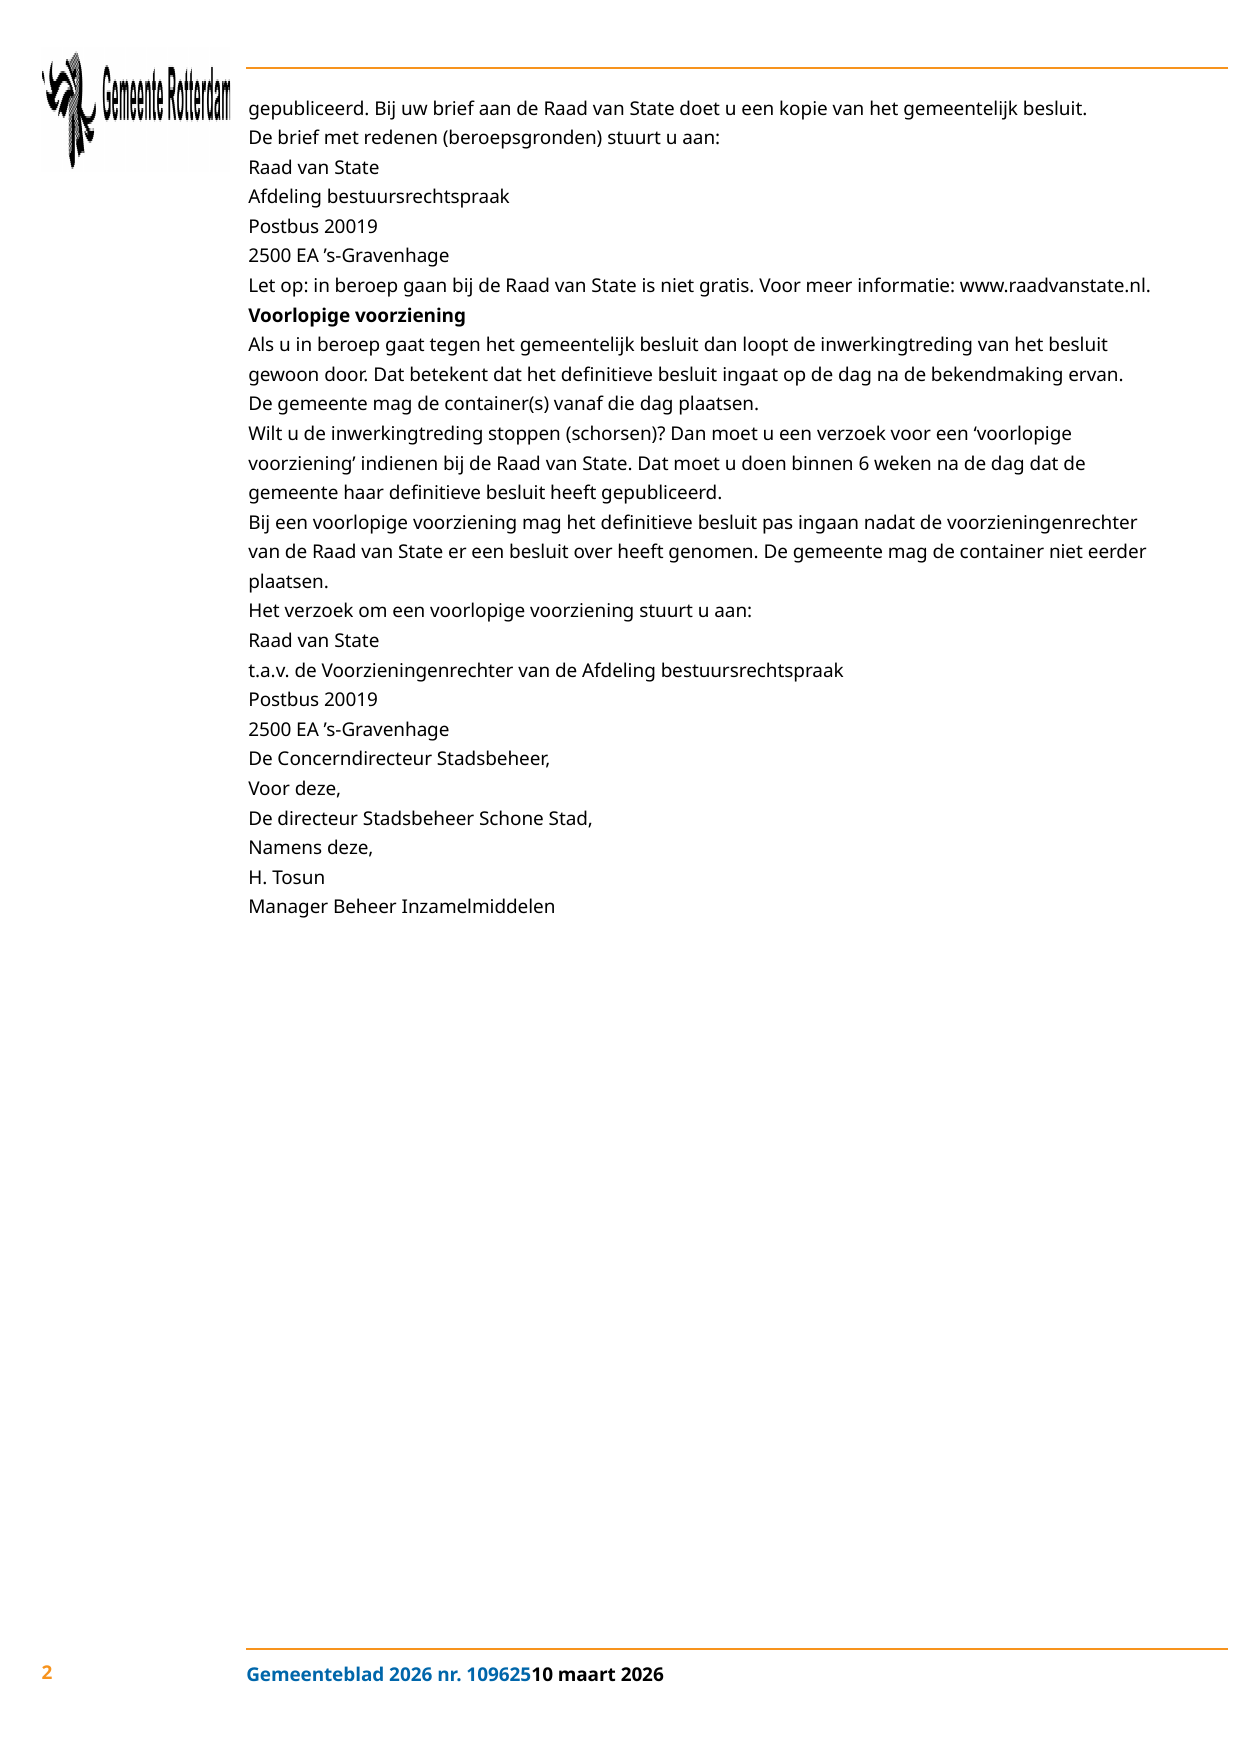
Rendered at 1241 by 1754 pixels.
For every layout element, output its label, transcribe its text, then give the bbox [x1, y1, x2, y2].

text Postbus 20019 [248, 213, 1152, 239]
text Let op: in beroep gaan bij de Raad van State is niet gratis. Voor meer informatie: www.raadvanstate.nl. [248, 272, 1152, 298]
text De directeur Stadsbeheer Schone Stad, [248, 805, 1152, 831]
text Voor deze, [248, 775, 1152, 801]
text Het verzoek om een voorlopige voorziening stuurt u aan: [248, 598, 1152, 623]
text Bij een voorlopige voorziening mag het definitieve besluit pas ingaan nadat de voorzieningenrechter van de Raad van State er een besluit over heeft genomen. De gemeente mag de container niet eerder plaatsen. [248, 509, 1152, 594]
text De brief met redenen (beroepsgronden) stuurt u aan: [248, 124, 1152, 150]
text 2500 EA ’s-Gravenhage [248, 243, 1152, 268]
text Afdeling bestuursrechtspraak [248, 183, 1152, 209]
text Raad van State [248, 627, 1152, 653]
text Als u in beroep gaat tegen het gemeentelijk besluit dan loopt de inwerkingtreding van het besluit gewoon door. Dat betekent dat het definitieve besluit ingaat op de dag na de bekendmaking ervan. De gemeente mag de container(s) vanaf die dag plaatsen. [248, 331, 1152, 416]
text De Concerndirecteur Stadsbeheer, [248, 746, 1152, 771]
text Manager Beheer Inzamelmiddelen [248, 893, 1152, 919]
text gepubliceerd. Bij uw brief aan de Raad van State doet u een kopie van het gemeentelijk besluit. [248, 95, 1152, 121]
text H. Tosun [248, 864, 1152, 890]
text Wilt u de inwerkingtreding stoppen (schorsen)? Dan moet u een verzoek voor een ‘voorlopige voorziening’ indienen bij de Raad van State. Dat moet u doen binnen 6 weken na de dag dat de gemeente haar definitieve besluit heeft gepubliceerd. [248, 420, 1152, 505]
text Voorlopige voorziening [248, 302, 1152, 328]
picture [41, 47, 231, 172]
text Raad van State [248, 154, 1152, 180]
text 2500 EA ’s-Gravenhage [248, 716, 1152, 742]
text t.a.v. de Voorzieningenrechter van de Afdeling bestuursrechtspraak [248, 657, 1152, 683]
text Namens deze, [248, 834, 1152, 860]
text Postbus 20019 [248, 686, 1152, 712]
